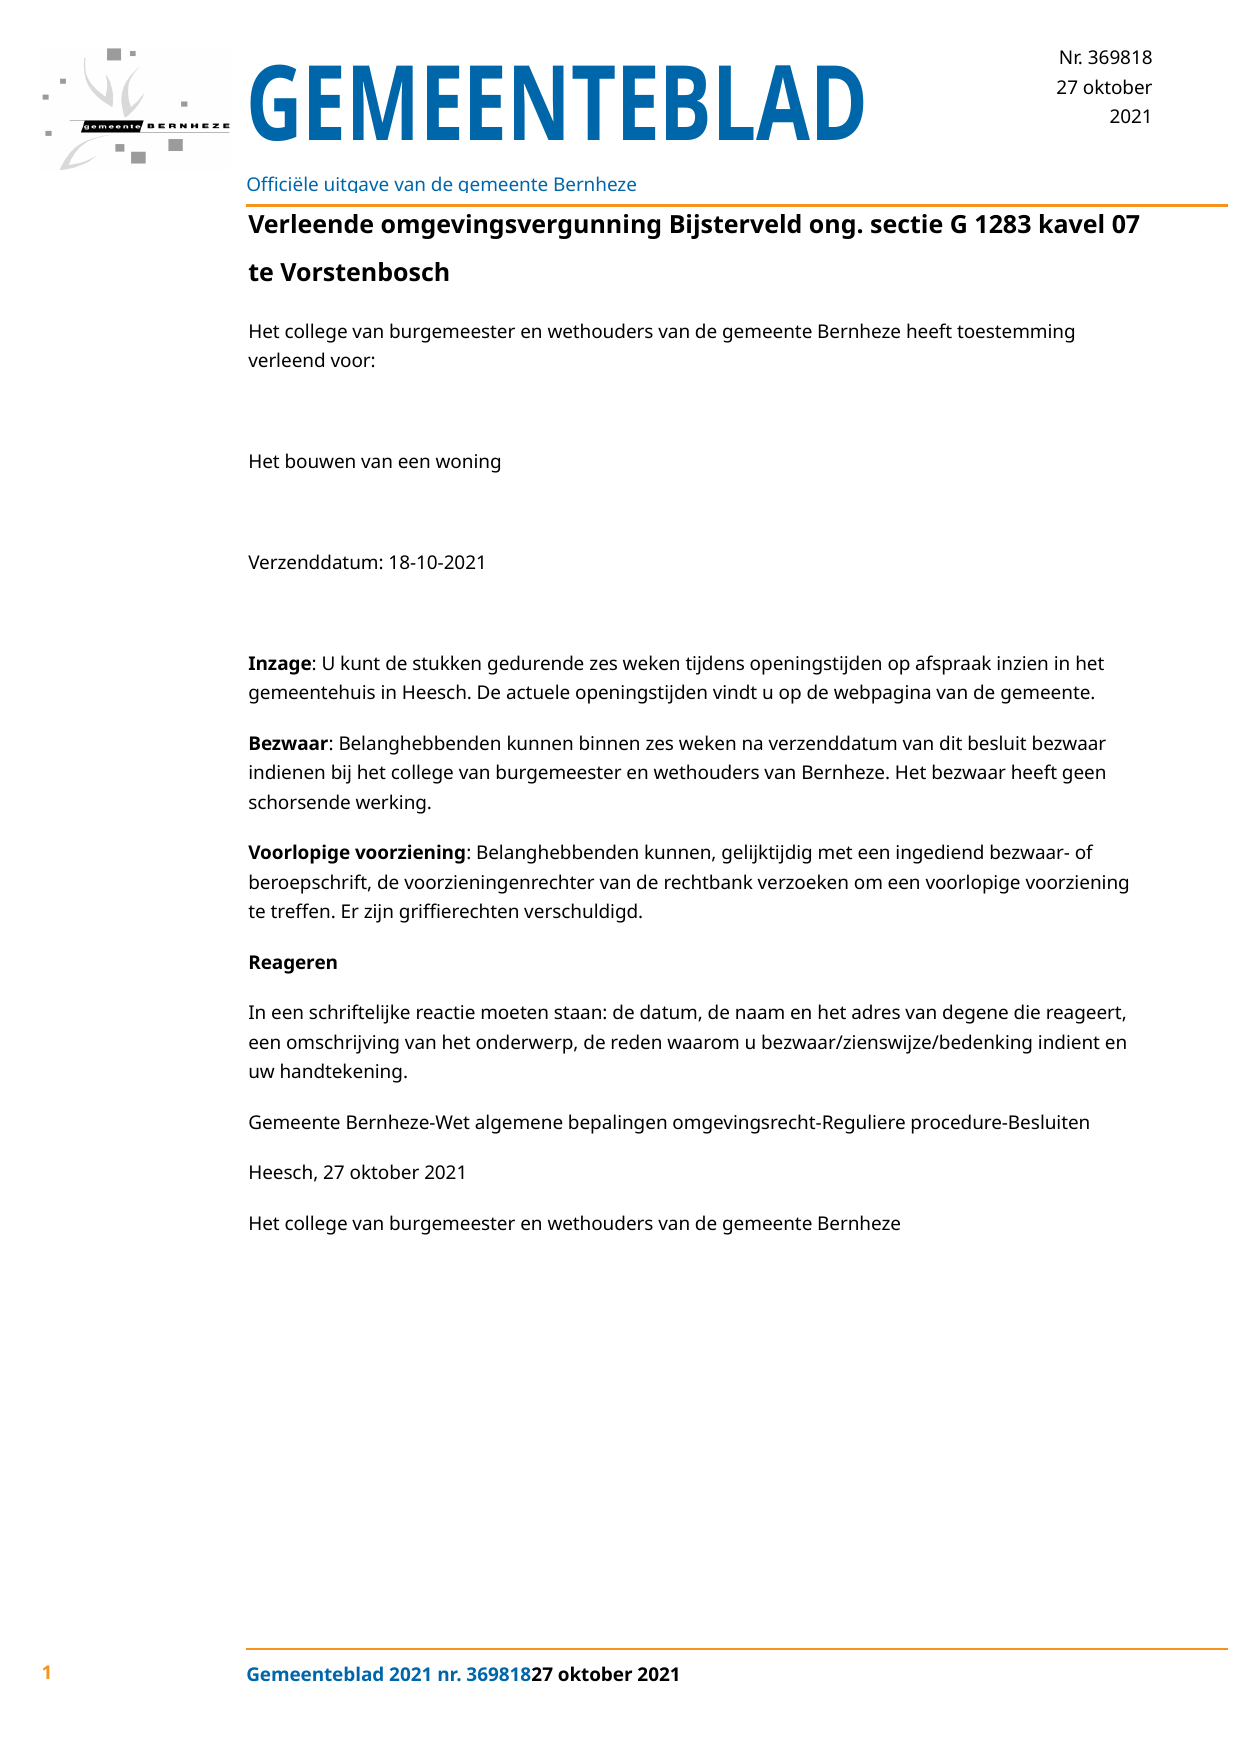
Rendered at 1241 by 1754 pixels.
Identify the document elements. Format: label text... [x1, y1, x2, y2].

text In een schriftelijke reactie moeten staan: de datum, de naam en het adres van degene die reageert, een omschrijving van het onderwerp, de reden waarom u bezwaar/zienswijze/bedenking indient en uw handtekening. [248, 999, 1152, 1084]
text Bezwaar: Belanghebbenden kunnen binnen zes weken na verzenddatum van dit besluit bezwaar indienen bij het college van burgemeester en wethouders van Bernheze. Het bezwaar heeft geen schorsende werking. [248, 730, 1152, 815]
text Gemeente Bernheze-Wet algemene bepalingen omgevingsrecht-Reguliere procedure-Besluiten [248, 1109, 1152, 1135]
text Het bouwen van een woning [248, 448, 1152, 474]
text Heesch, 27 oktober 2021 [248, 1159, 1152, 1185]
text Verzenddatum: 18-10-2021 [248, 549, 1152, 575]
text Verleende omgevingsvergunning Bijsterveld ong. sectie G 1283 kavel 07 te Vorstenbosch [248, 207, 1152, 288]
text Het college van burgemeester en wethouders van de gemeente Bernheze [248, 1210, 1152, 1236]
text Voorlopige voorziening: Belanghebbenden kunnen, gelijktijdig met een ingediend bezwaar- of beroepschrift, de voorzieningenrechter van de rechtbank verzoeken om een voorlopige voorziening te treffen. Er zijn griffierechten verschuldigd. [248, 839, 1152, 924]
text Reageren [248, 949, 1152, 975]
text Het college van burgemeester en wethouders van de gemeente Bernheze heeft toestemming verleend voor: [248, 318, 1152, 373]
picture [41, 47, 231, 172]
text Inzage: U kunt de stukken gedurende zes weken tijdens openingstijden op afspraak inzien in het gemeentehuis in Heesch. De actuele openingstijden vindt u op de webpagina van de gemeente. [248, 650, 1152, 705]
